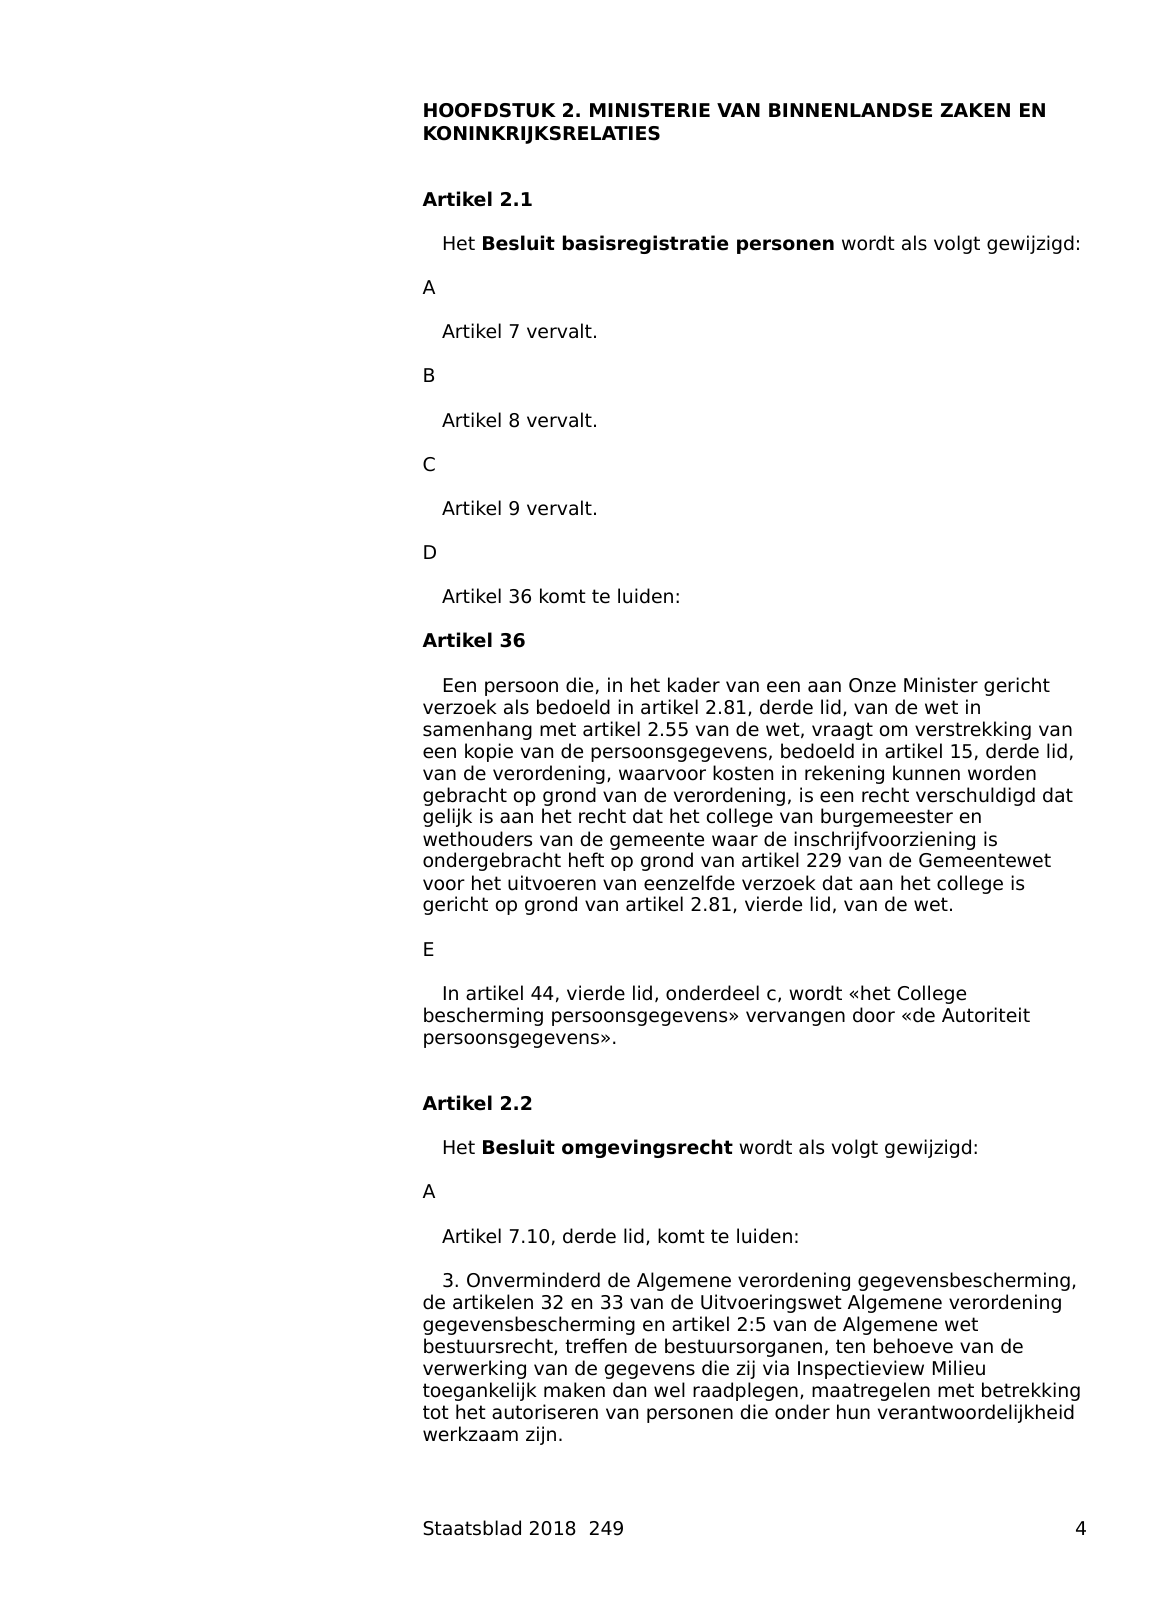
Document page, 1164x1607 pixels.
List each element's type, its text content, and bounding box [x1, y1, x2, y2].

subtitle HOOFDSTUK 2. MINISTERIE VAN BINNENLANDSE ZAKEN EN KONINKRIJKSRELATIES [422, 100, 1087, 144]
subtitle Artikel 2.2 [422, 1093, 1087, 1115]
subtitle Artikel 36 [422, 630, 1087, 652]
text Artikel 7 vervalt. [422, 321, 1087, 343]
text 3. Onverminderd de Algemene verordening gegevensbescherming, de artikelen 32 en 33 van de Uitvoeringswet Algemene verordening gegevensbescherming en artikel 2:5 van de Algemene wet bestuursrecht, treffen de bestuursorganen, ten behoeve van de verwerking van de gegevens die zij via Inspectieview Milieu toegankelijk maken dan wel raadplegen, maatregelen met betrekking tot het autoriseren van personen die onder hun verantwoordelijkheid werkzaam zijn. [422, 1270, 1087, 1446]
subtitle Artikel 2.1 [422, 189, 1087, 211]
text E [422, 938, 1087, 961]
text Artikel 7.10, derde lid, komt te luiden: [422, 1226, 1087, 1247]
text Artikel 36 komt te luiden: [422, 586, 1087, 608]
text Het Besluit omgevingsrecht wordt als volgt gewijzigd: [422, 1137, 1087, 1159]
text C [422, 454, 1087, 476]
text Het Besluit basisregistratie personen wordt als volgt gewijzigd: [422, 233, 1087, 255]
text Een persoon die, in het kader van een aan Onze Minister gericht verzoek als bedoeld in artikel 2.81, derde lid, van de wet in samenhang met artikel 2.55 van de wet, vraagt om verstrekking van een kopie van de persoonsgegevens, bedoeld in artikel 15, derde lid, van de verordening, waarvoor kosten in rekening kunnen worden gebracht op grond van de verordening, is een recht verschuldigd dat gelijk is aan het recht dat het college van burgemeester en wethouders van de gemeente waar de inschrijfvoorziening is ondergebracht heft op grond van artikel 229 van de Gemeentewet voor het uitvoeren van eenzelfde verzoek dat aan het college is gericht op grond van artikel 2.81, vierde lid, van de wet. [422, 674, 1087, 916]
text Artikel 9 vervalt. [422, 498, 1087, 520]
text A [422, 1181, 1087, 1203]
text Artikel 8 vervalt. [422, 409, 1087, 432]
text D [422, 542, 1087, 564]
text B [422, 365, 1087, 387]
text In artikel 44, vierde lid, onderdeel c, wordt «het College bescherming persoonsgegevens» vervangen door «de Autoriteit persoonsgegevens». [422, 983, 1087, 1049]
text A [422, 277, 1087, 299]
